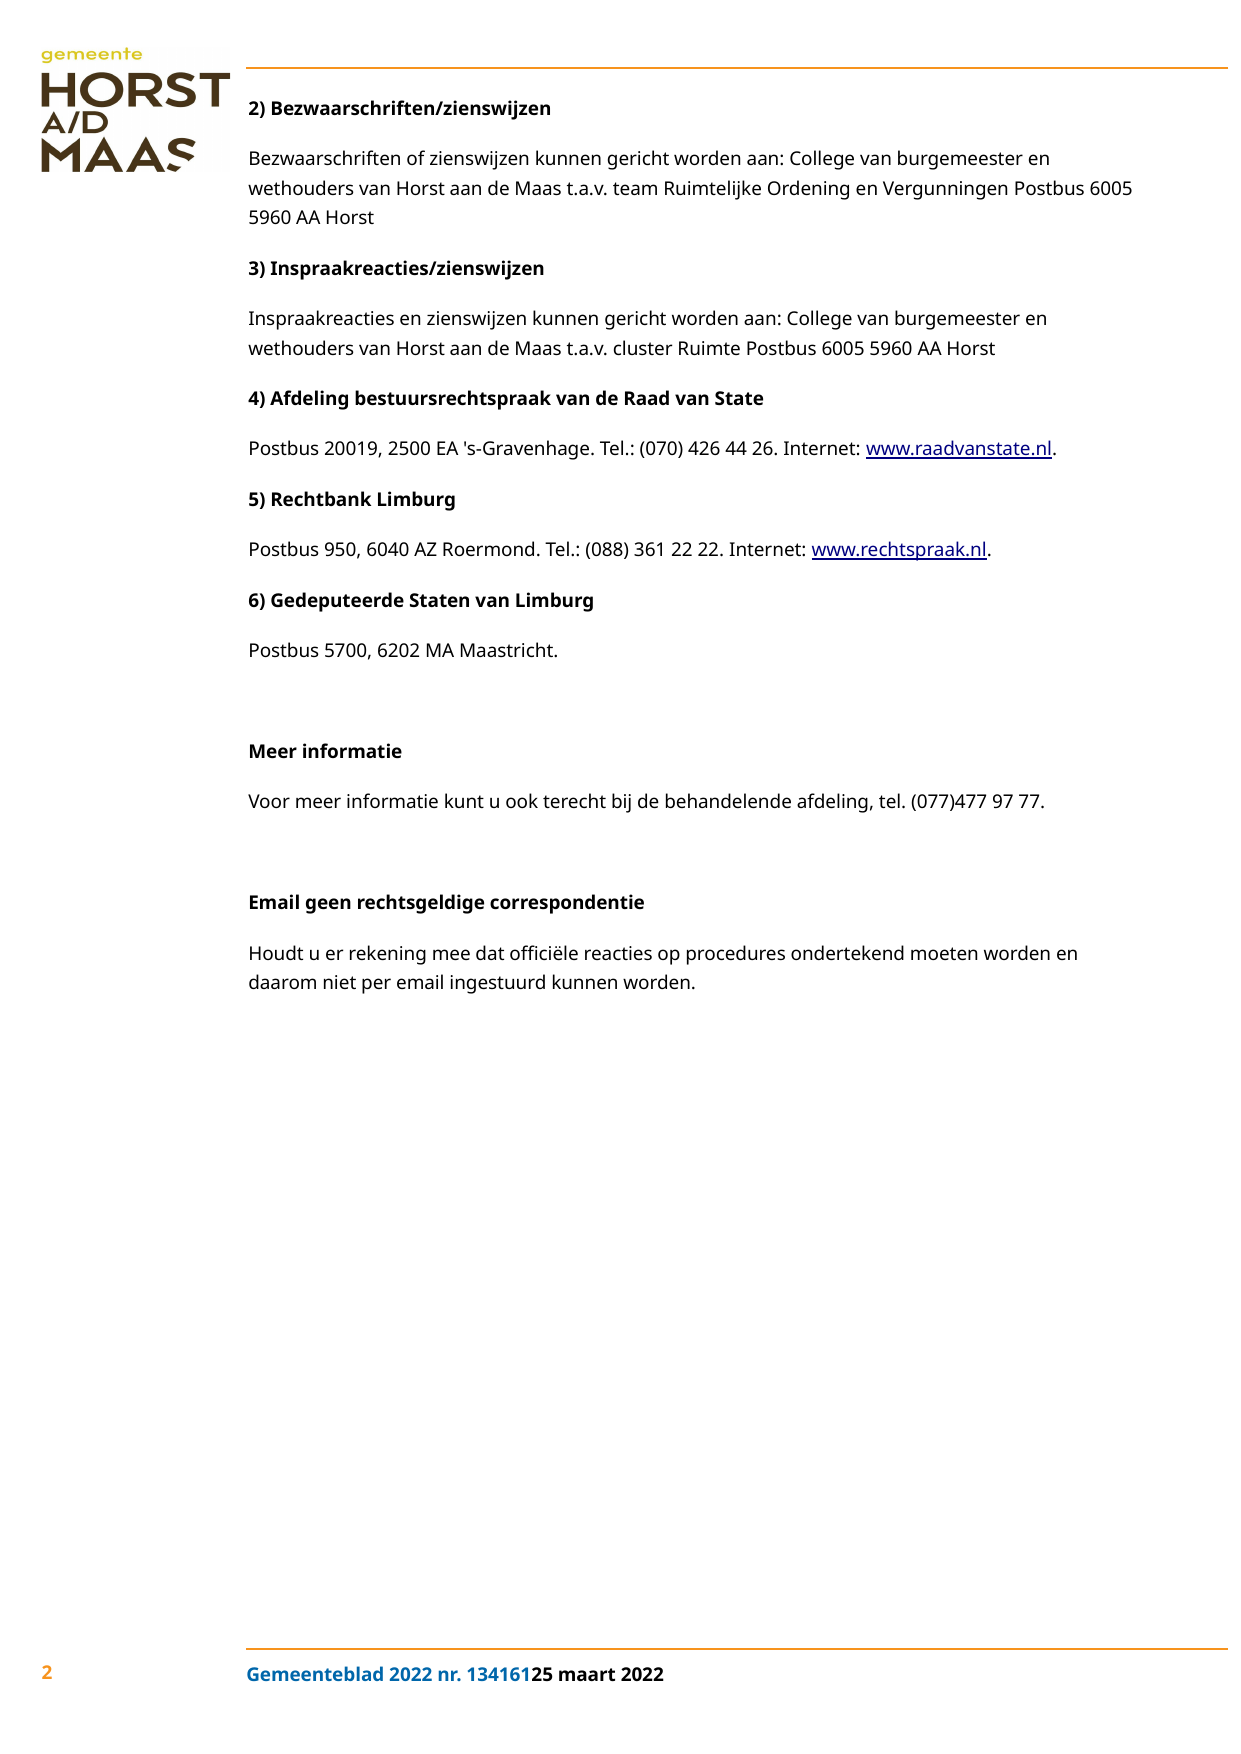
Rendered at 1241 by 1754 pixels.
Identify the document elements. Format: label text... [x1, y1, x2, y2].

text Postbus 5700, 6202 MA Maastricht. [248, 637, 1152, 663]
text Postbus 950, 6040 AZ Roermond. Tel.: (088) 361 22 22. Internet: www.rechtspraak.nl. [248, 536, 1152, 562]
text 4) Afdeling bestuursrechtspraak van de Raad van State [248, 385, 1152, 411]
text 2) Bezwaarschriften/zienswijzen [248, 95, 1152, 121]
text Bezwaarschriften of zienswijzen kunnen gericht worden aan: College van burgemeester en wethouders van Horst aan de Maas t.a.v. team Ruimtelijke Ordening en Vergunningen Postbus 6005 5960 AA Horst [248, 145, 1152, 230]
picture [41, 47, 231, 172]
text Houdt u er rekening mee dat officiële reacties op procedures ondertekend moeten worden en daarom niet per email ingestuurd kunnen worden. [248, 940, 1152, 995]
text Voor meer informatie kunt u ook terecht bij de behandelende afdeling, tel. (077)477 97 77. [248, 788, 1152, 814]
text Postbus 20019, 2500 EA 's-Gravenhage. Tel.: (070) 426 44 26. Internet: www.raadvanstate.nl. [248, 436, 1152, 461]
text Email geen rechtsgeldige correspondentie [248, 889, 1152, 915]
text Inspraakreacties en zienswijzen kunnen gericht worden aan: College van burgemeester en wethouders van Horst aan de Maas t.a.v. cluster Ruimte Postbus 6005 5960 AA Horst [248, 305, 1152, 361]
text 6) Gedeputeerde Staten van Limburg [248, 587, 1152, 613]
text 5) Rechtbank Limburg [248, 486, 1152, 512]
text Meer informatie [248, 738, 1152, 764]
text 3) Inspraakreacties/zienswijzen [248, 255, 1152, 281]
